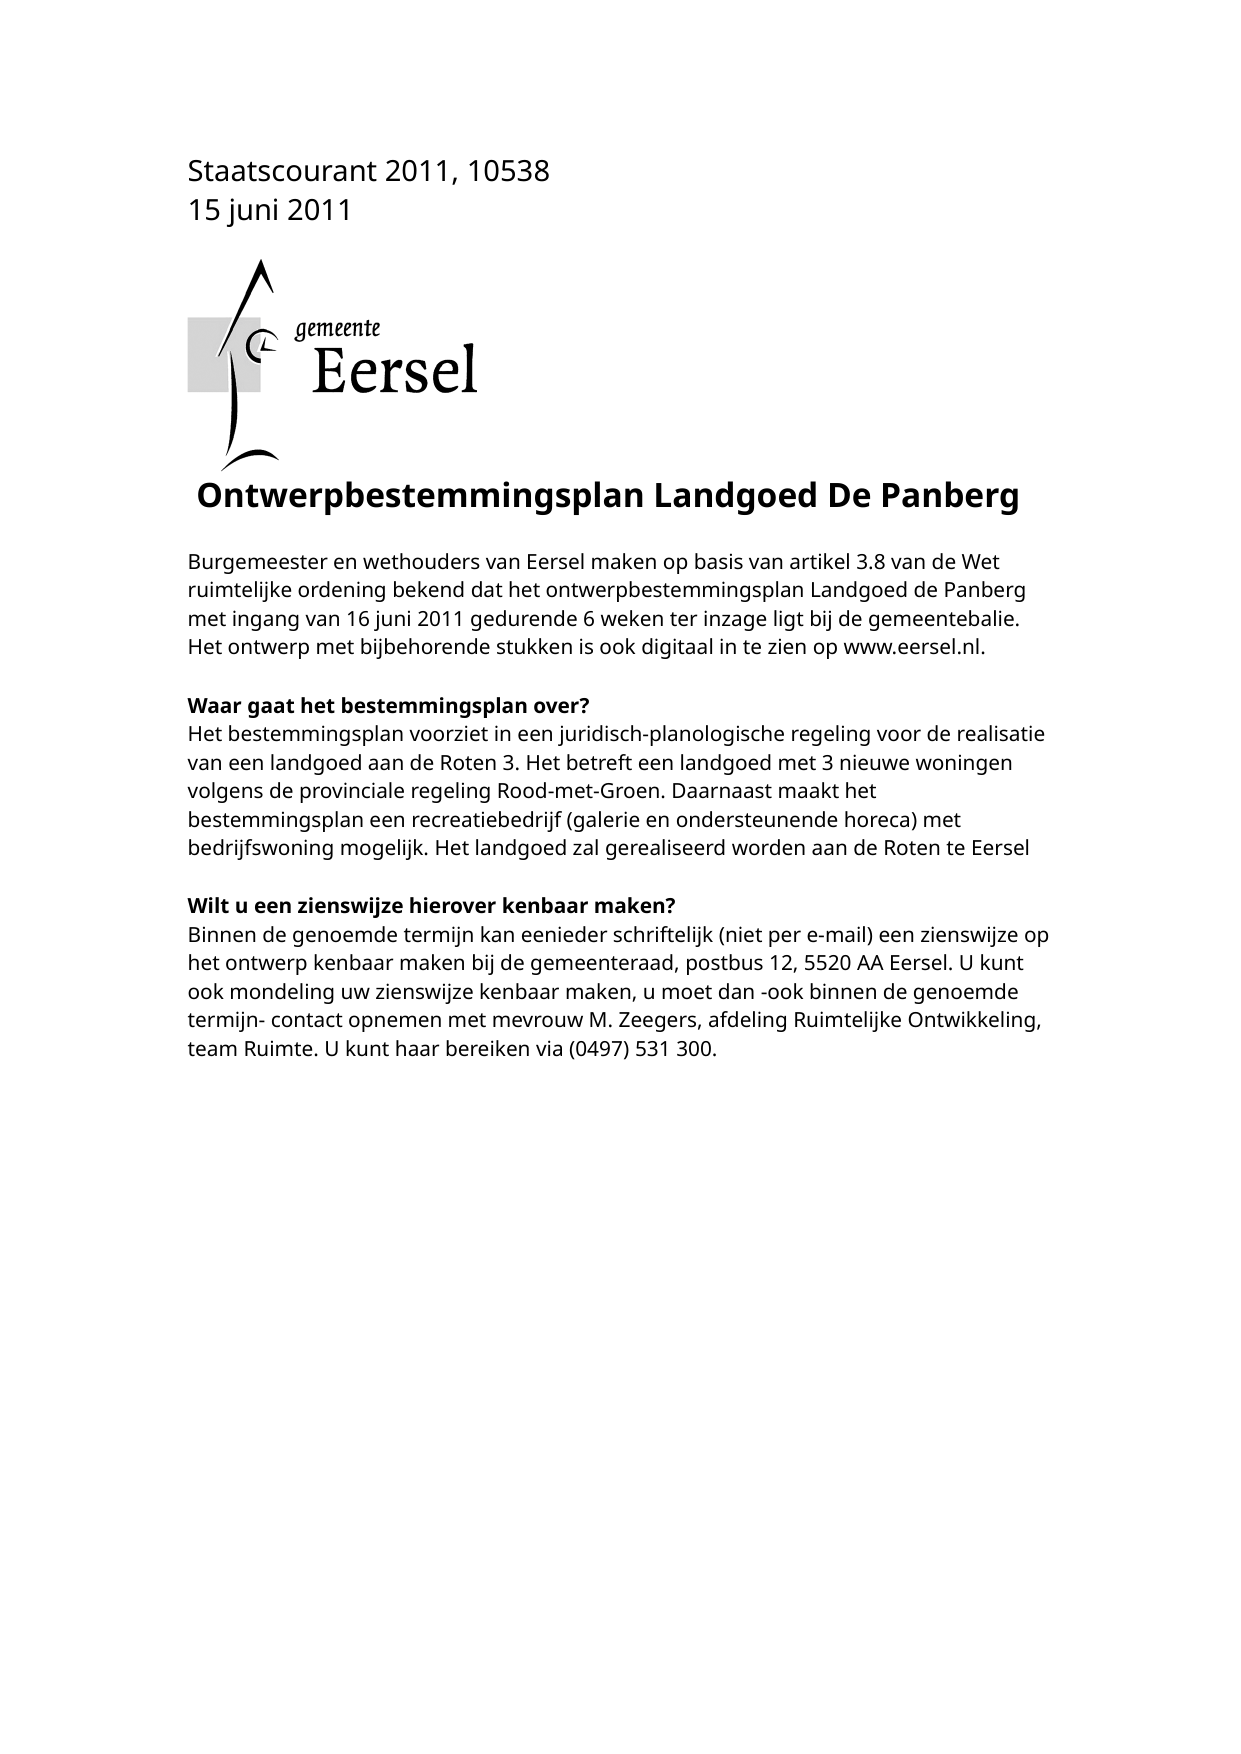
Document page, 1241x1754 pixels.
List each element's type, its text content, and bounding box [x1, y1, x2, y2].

text Binnen de genoemde termijn kan eenieder schriftelijk (niet per e-mail) een zienswijze op het ontwerp kenbaar maken bij de gemeenteraad, postbus 12, 5520 AA Eersel. U kunt ook mondeling uw zienswijze kenbaar maken, u moet dan -ook binnen de genoemde termijn- contact opnemen met mevrouw M. Zeegers, afdeling Ruimtelijke Ontwikkeling, team Ruimte. U kunt haar bereiken via (0497) 531 300. [187, 920, 1053, 1062]
text 15 juni 2011 [187, 190, 1053, 229]
picture [187, 258, 477, 472]
text Staatscourant 2011, 10538 [187, 150, 1053, 190]
text Het bestemmingsplan voorziet in een juridisch-planologische regeling voor de realisatie van een landgoed aan de Roten 3. Het betreft een landgoed met 3 nieuwe woningen volgens de provinciale regeling Rood-met-Groen. Daarnaast maakt het bestemmingsplan een recreatiebedrijf (galerie en ondersteunende horeca) met bedrijfswoning mogelijk. Het landgoed zal gerealiseerd worden aan de Roten te Eersel [187, 719, 1053, 862]
subtitle Ontwerpbestemmingsplan Landgoed De Panberg [187, 271, 1053, 517]
text Burgemeester en wethouders van Eersel maken op basis van artikel 3.8 van de Wet ruimtelijke ordening bekend dat het ontwerpbestemmingsplan Landgoed de Panberg met ingang van 16 juni 2011 gedurende 6 weken ter inzage ligt bij de gemeentebalie. Het ontwerp met bijbehorende stukken is ook digitaal in te zien op www.eersel.nl. [187, 547, 1053, 661]
text Wilt u een zienswijze hierover kenbaar maken? [187, 892, 1053, 920]
text Waar gaat het bestemmingsplan over? [187, 691, 1053, 719]
